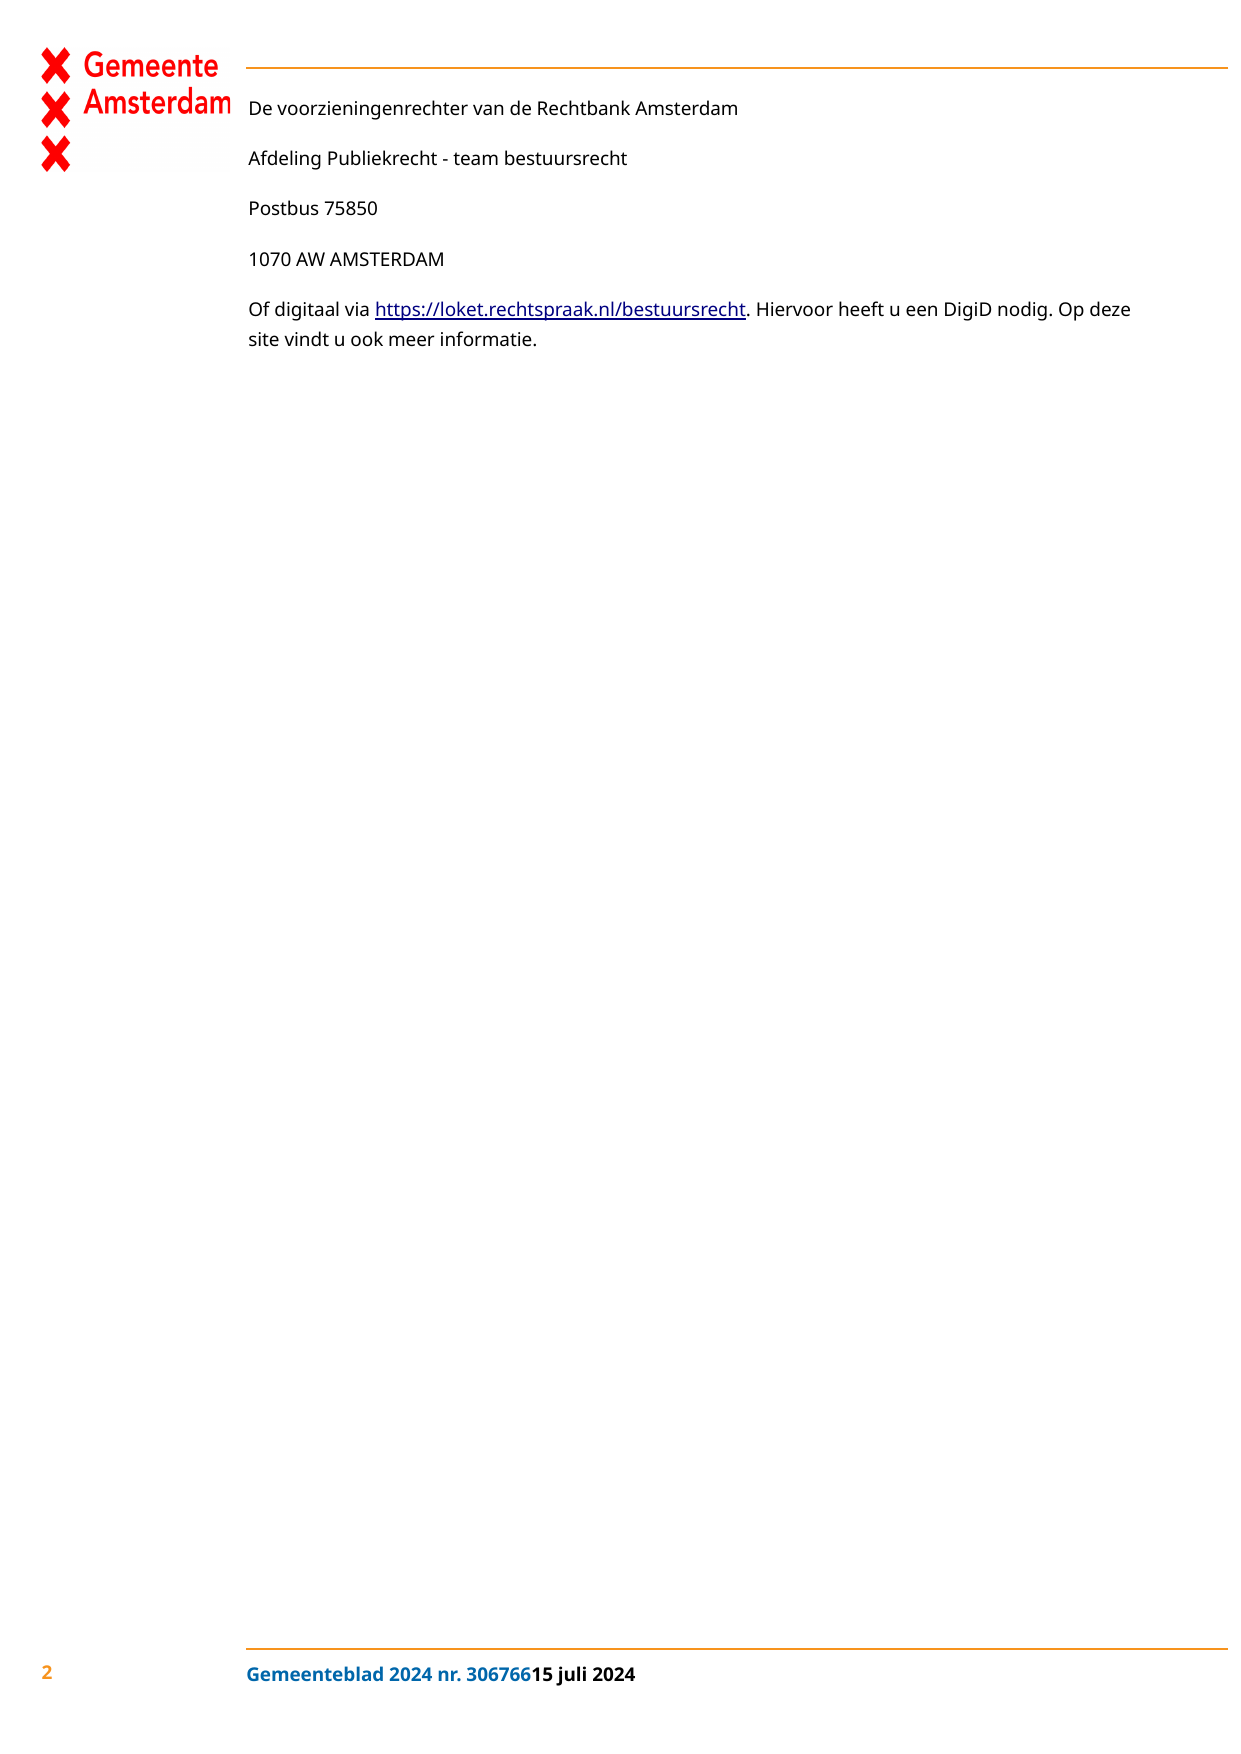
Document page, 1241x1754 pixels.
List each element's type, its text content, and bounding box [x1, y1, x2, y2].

text Of digitaal via https://loket.rechtspraak.nl/bestuursrecht. Hiervoor heeft u een DigiD nodig. Op deze site vindt u ook meer informatie. [248, 296, 1152, 352]
picture [41, 47, 231, 172]
text 1070 AW AMSTERDAM [248, 246, 1152, 272]
text Postbus 75850 [248, 196, 1152, 221]
text De voorzieningenrechter van de Rechtbank Amsterdam [248, 95, 1152, 121]
text Afdeling Publiekrecht - team bestuursrecht [248, 145, 1152, 171]
